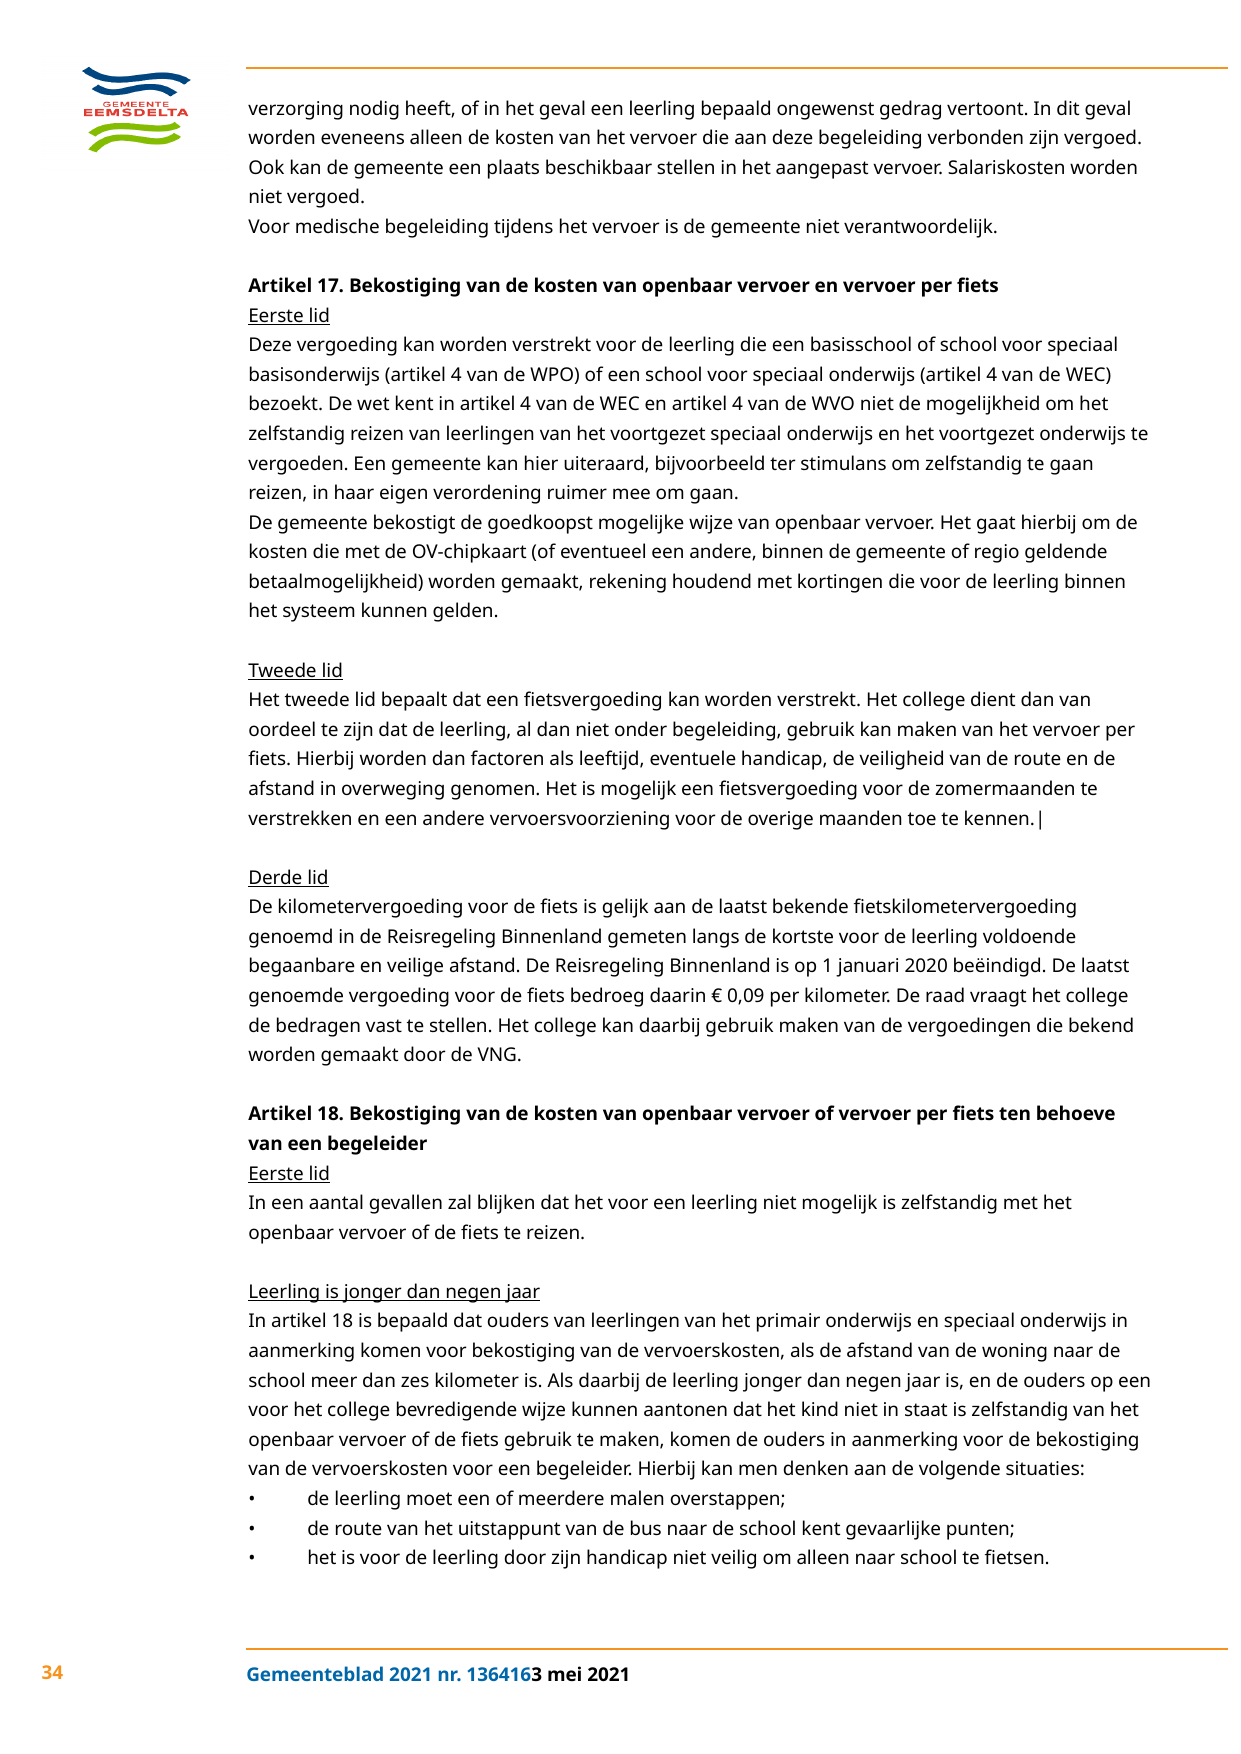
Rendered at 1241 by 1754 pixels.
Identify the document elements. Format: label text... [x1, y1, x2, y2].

text De gemeente bekostigt de goedkoopst mogelijke wijze van openbaar vervoer. Het gaat hierbij om de kosten die met de OV-chipkaart (of eventueel een andere, binnen de gemeente of regio geldende betaalmogelijkheid) worden gemaakt, rekening houdend met kortingen die voor de leerling binnen het systeem kunnen gelden. [248, 509, 1152, 623]
text Deze vergoeding kan worden verstrekt voor de leerling die een basisschool of school voor speciaal basisonderwijs (artikel 4 van de WPO) of een school voor speciaal onderwijs (artikel 4 van de WEC) bezoekt. De wet kent in artikel 4 van de WEC en artikel 4 van de WVO niet de mogelijkheid om het zelfstandig reizen van leerlingen van het voortgezet speciaal onderwijs en het voortgezet onderwijs te vergoeden. Een gemeente kan hier uiteraard, bijvoorbeeld ter stimulans om zelfstandig te gaan reizen, in haar eigen verordening ruimer mee om gaan. [248, 331, 1152, 505]
text Eerste lid [248, 302, 1152, 328]
text Het tweede lid bepaalt dat een fietsvergoeding kan worden verstrekt. Het college dient dan van oordeel te zijn dat de leerling, al dan niet onder begeleiding, gebruik kan maken van het vervoer per fiets. Hierbij worden dan factoren als leeftijd, eventuele handicap, de veiligheid van de route en de afstand in overweging genomen. Het is mogelijk een fietsvergoeding voor de zomermaanden te verstrekken en een andere vervoersvoorziening voor de overige maanden toe te kennen.| [248, 686, 1152, 831]
text Eerste lid [248, 1160, 1152, 1186]
text Artikel 18. Bekostiging van de kosten van openbaar vervoer of vervoer per fiets ten behoeve van een begeleider [248, 1101, 1152, 1156]
text De kilometervergoeding voor de fiets is gelijk aan de laatst bekende fietskilometervergoeding genoemd in de Reisregeling Binnenland gemeten langs de kortste voor de leerling voldoende begaanbare en veilige afstand. De Reisregeling Binnenland is op 1 januari 2020 beëindigd. De laatst genoemde vergoeding voor de fiets bedroeg daarin € 0,09 per kilometer. De raad vraagt het college de bedragen vast te stellen. Het college kan daarbij gebruik maken van de vergoedingen die bekend worden gemaakt door de VNG. [248, 893, 1152, 1067]
text In artikel 18 is bepaald dat ouders van leerlingen van het primair onderwijs en speciaal onderwijs in aanmerking komen voor bekostiging van de vervoerskosten, als de afstand van de woning naar de school meer dan zes kilometer is. Als daarbij de leerling jonger dan negen jaar is, en de ouders op een voor het college bevredigende wijze kunnen aantonen dat het kind niet in staat is zelfstandig van het openbaar vervoer of de fiets gebruik te maken, komen de ouders in aanmerking voor de bekostiging van de vervoerskosten voor een begeleider. Hierbij kan men denken aan de volgende situaties: [248, 1308, 1152, 1481]
text Artikel 17. Bekostiging van de kosten van openbaar vervoer en vervoer per fiets [248, 272, 1152, 298]
list de leerling moet een of meerdere malen overstappen; [248, 1485, 1152, 1511]
text Leerling is jonger dan negen jaar [248, 1278, 1152, 1304]
picture [41, 47, 231, 172]
text verzorging nodig heeft, of in het geval een leerling bepaald ongewenst gedrag vertoont. In dit geval worden eveneens alleen de kosten van het vervoer die aan deze begeleiding verbonden zijn vergoed. Ook kan de gemeente een plaats beschikbaar stellen in het aangepast vervoer. Salariskosten worden niet vergoed. [248, 95, 1152, 209]
list het is voor de leerling door zijn handicap niet veilig om alleen naar school te fietsen. [248, 1544, 1152, 1570]
text In een aantal gevallen zal blijken dat het voor een leerling niet mogelijk is zelfstandig met het openbaar vervoer of de fiets te reizen. [248, 1189, 1152, 1245]
text Tweede lid [248, 657, 1152, 683]
list de route van het uitstappunt van de bus naar de school kent gevaarlijke punten; [248, 1515, 1152, 1541]
text Voor medische begeleiding tijdens het vervoer is de gemeente niet verantwoordelijk. [248, 213, 1152, 239]
text Derde lid [248, 864, 1152, 890]
